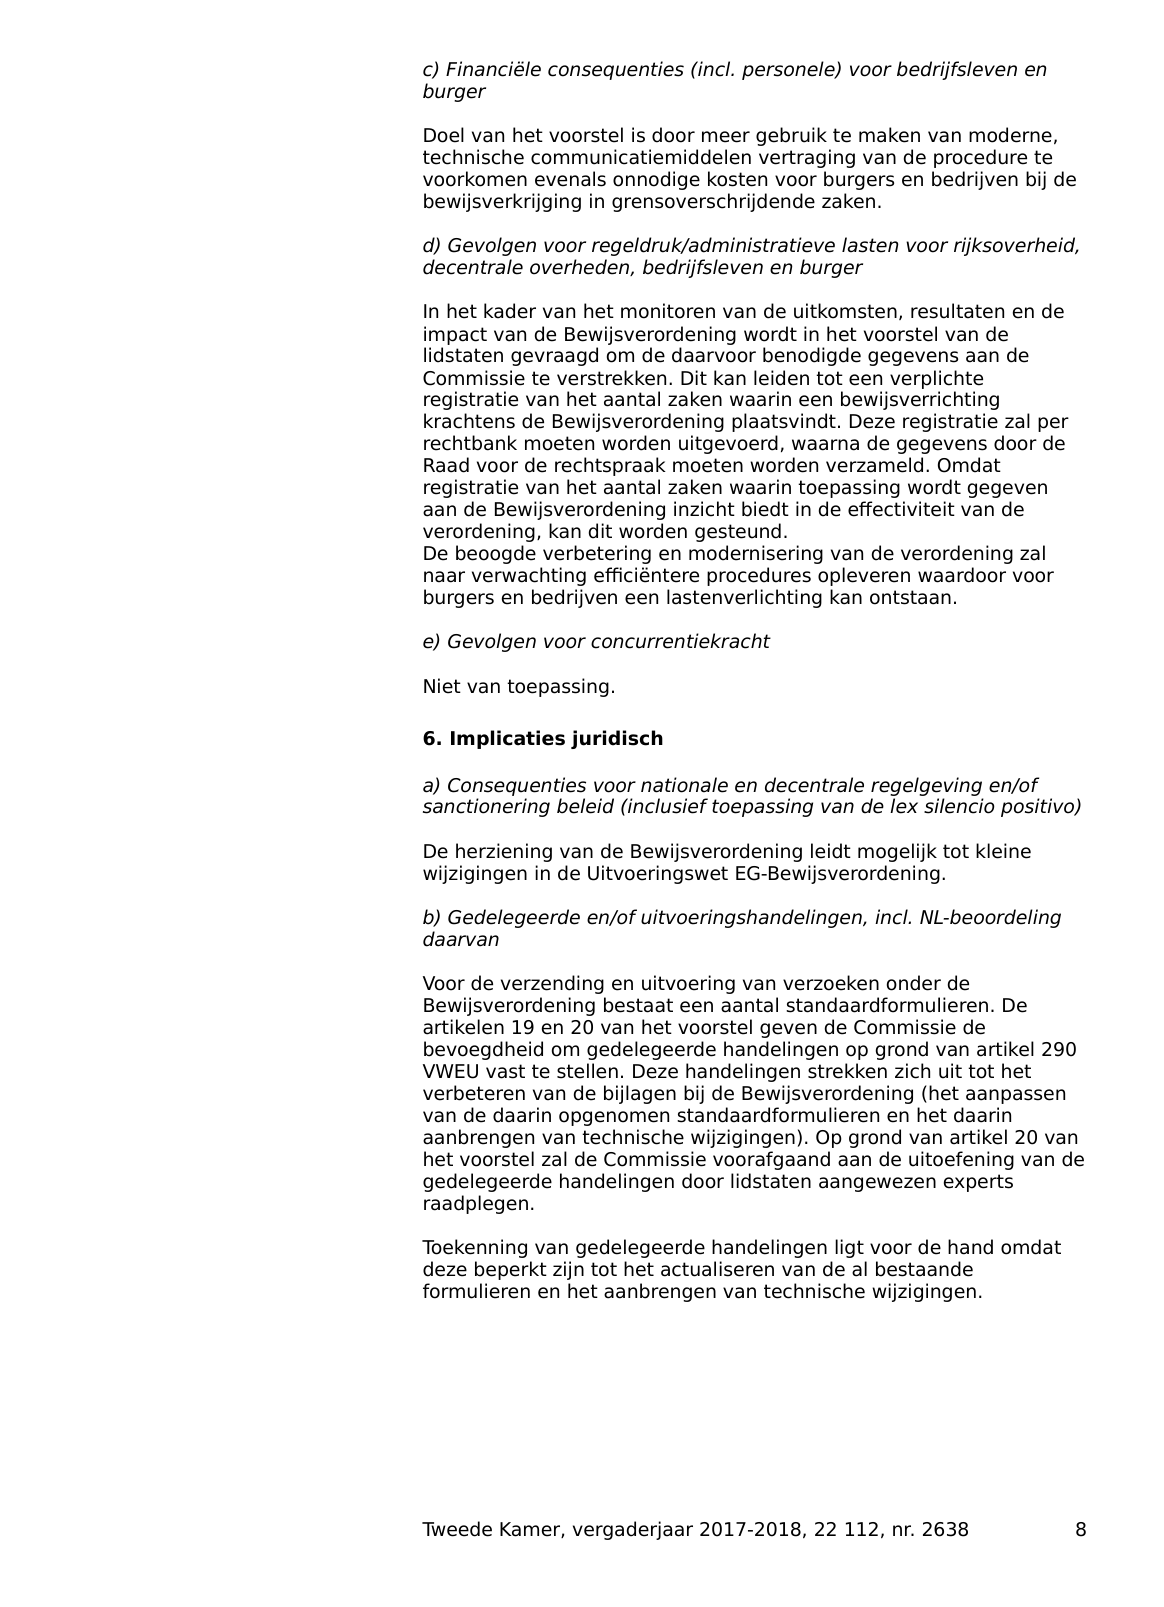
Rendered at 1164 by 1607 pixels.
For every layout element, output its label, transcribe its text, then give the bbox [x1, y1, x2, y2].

text Toekenning van gedelegeerde handelingen ligt voor de hand omdat deze beperkt zijn tot het actualiseren van de al bestaande formulieren en het aanbrengen van technische wijzigingen. [422, 1237, 1087, 1303]
text Niet van toepassing. [422, 676, 1087, 697]
text In het kader van het monitoren van de uitkomsten, resultaten en de impact van de Bewijsverordening wordt in het voorstel van de lidstaten gevraagd om de daarvoor benodigde gegevens aan de Commissie te verstrekken. Dit kan leiden tot een verplichte registratie van het aantal zaken waarin een bewijsverrichting krachtens de Bewijsverordening plaatsvindt. Deze registratie zal per rechtbank moeten worden uitgevoerd, waarna de gegevens door de Raad voor de rechtspraak moeten worden verzameld. Omdat registratie van het aantal zaken waarin toepassing wordt gegeven aan de Bewijsverordening inzicht biedt in de effectiviteit van de verordening, kan dit worden gesteund. [422, 301, 1087, 543]
subtitle a) Consequenties voor nationale en decentrale regelgeving en/of sanctionering beleid (inclusief toepassing van de lex silencio positivo) [422, 774, 1087, 818]
subtitle e) Gevolgen voor concurrentiekracht [422, 631, 1087, 653]
subtitle d) Gevolgen voor regeldruk/administratieve lasten voor rijksoverheid, decentrale overheden, bedrijfsleven en burger [422, 235, 1087, 279]
subtitle c) Financiële consequenties (incl. personele) voor bedrijfsleven en burger [422, 59, 1087, 103]
text De beoogde verbetering en modernisering van de verordening zal naar verwachting efficiëntere procedures opleveren waardoor voor burgers en bedrijven een lastenverlichting kan ontstaan. [422, 543, 1087, 609]
subtitle 6. Implicaties juridisch [422, 727, 1087, 749]
text Doel van het voorstel is door meer gebruik te maken van moderne, technische communicatiemiddelen vertraging van de procedure te voorkomen evenals onnodige kosten voor burgers en bedrijven bij de bewijsverkrijging in grensoverschrijdende zaken. [422, 125, 1087, 213]
text De herziening van de Bewijsverordening leidt mogelijk tot kleine wijzigingen in de Uitvoeringswet EG-Bewijsverordening. [422, 841, 1087, 884]
text Voor de verzending en uitvoering van verzoeken onder de Bewijsverordening bestaat een aantal standaardformulieren. De artikelen 19 en 20 van het voorstel geven de Commissie de bevoegdheid om gedelegeerde handelingen op grond van artikel 290 VWEU vast te stellen. Deze handelingen strekken zich uit tot het verbeteren van de bijlagen bij de Bewijsverordening (het aanpassen van de daarin opgenomen standaardformulieren en het daarin aanbrengen van technische wijzigingen). Op grond van artikel 20 van het voorstel zal de Commissie voorafgaand aan de uitoefening van de gedelegeerde handelingen door lidstaten aangewezen experts raadplegen. [422, 973, 1087, 1215]
subtitle b) Gedelegeerde en/of uitvoeringshandelingen, incl. NL-beoordeling daarvan [422, 907, 1087, 951]
